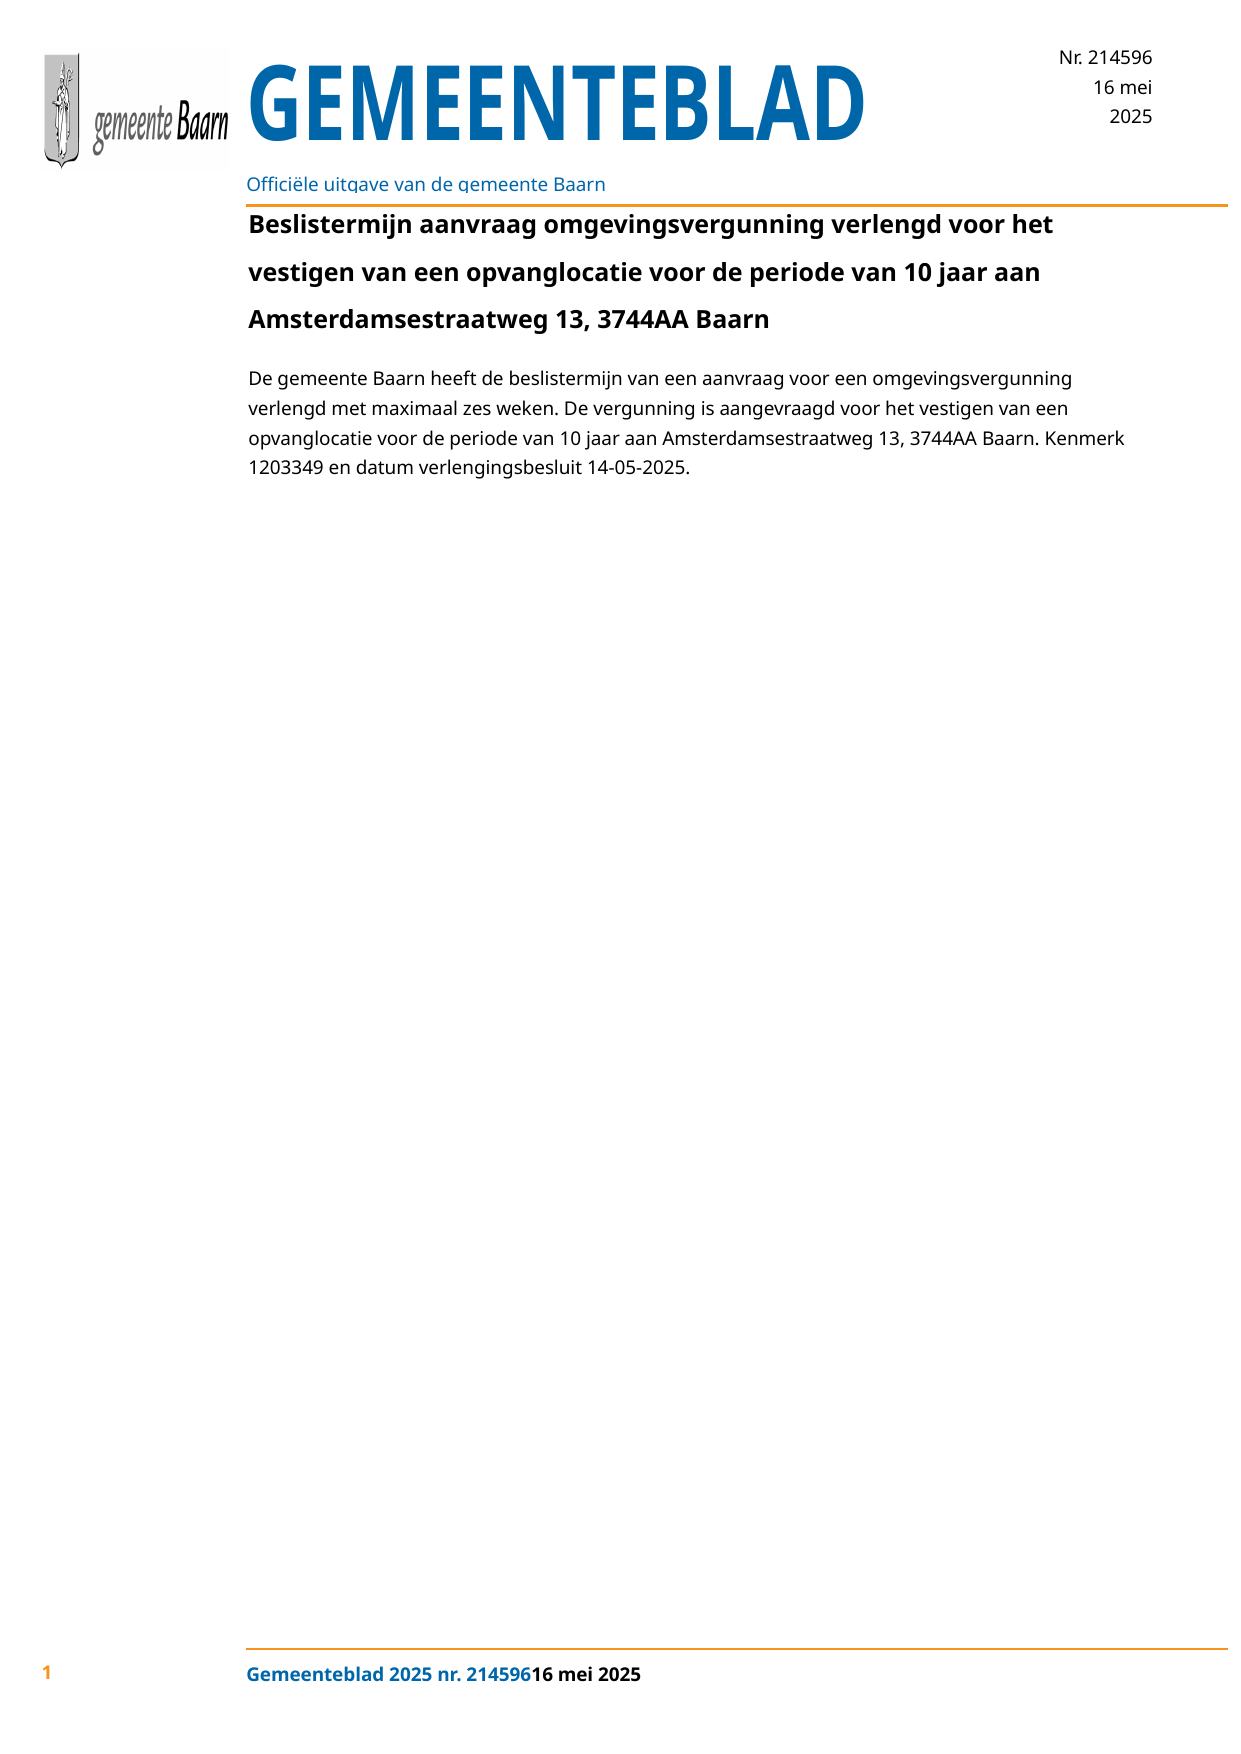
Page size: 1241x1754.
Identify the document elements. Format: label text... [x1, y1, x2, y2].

picture [41, 47, 231, 172]
text De gemeente Baarn heeft de beslistermijn van een aanvraag voor een omgevingsvergunning verlengd met maximaal zes weken. De vergunning is aangevraagd voor het vestigen van een opvanglocatie voor de periode van 10 jaar aan Amsterdamsestraatweg 13, 3744AA Baarn. Kenmerk 1203349 en datum verlengingsbesluit 14-05-2025. [248, 366, 1152, 480]
text Beslistermijn aanvraag omgevingsvergunning verlengd voor het vestigen van een opvanglocatie voor de periode van 10 jaar aan Amsterdamsestraatweg 13, 3744AA Baarn [248, 207, 1152, 336]
